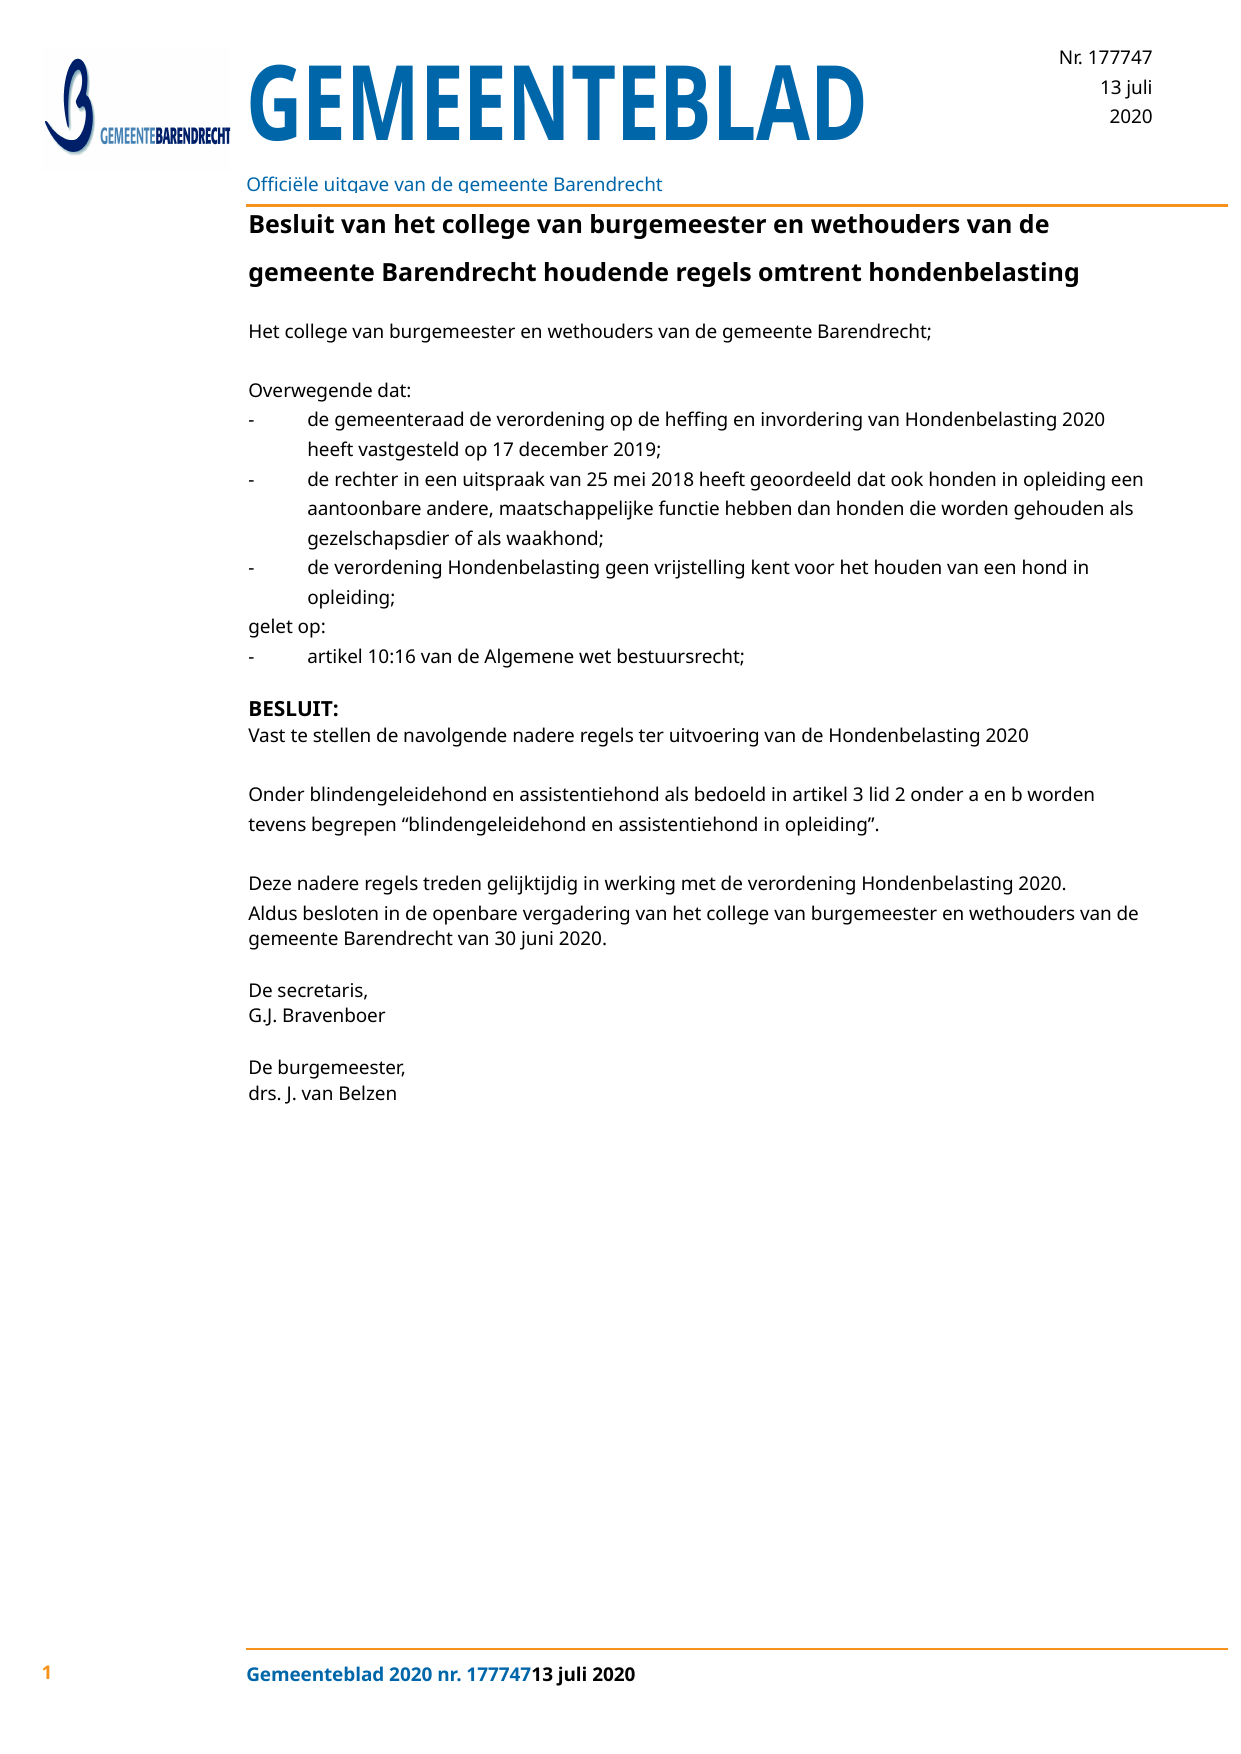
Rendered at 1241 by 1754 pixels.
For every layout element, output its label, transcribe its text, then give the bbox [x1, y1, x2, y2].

text Besluit van het college van burgemeester en wethouders van de gemeente Barendrecht houdende regels omtrent hondenbelasting [248, 207, 1152, 288]
text Overwegende dat: [248, 377, 1152, 403]
list de rechter in een uitspraak van 25 mei 2018 heeft geoordeeld dat ook honden in opleiding een aantoonbare andere, maatschappelijke functie hebben dan honden die worden gehouden als gezelschapsdier of als waakhond; [248, 466, 1152, 551]
list artikel 10:16 van de Algemene wet bestuursrecht; [248, 643, 1152, 669]
text G.J. Bravenboer [248, 1003, 1152, 1028]
picture [41, 47, 231, 172]
text De burgemeester, [248, 1054, 1152, 1080]
text gelet op: [248, 614, 1152, 639]
list de gemeenteraad de verordening op de heffing en invordering van Hondenbelasting 2020 heeft vastgesteld op 17 december 2019; [248, 407, 1152, 462]
text De secretaris, [248, 977, 1152, 1003]
text BESLUIT: [248, 694, 1152, 722]
text Het college van burgemeester en wethouders van de gemeente Barendrecht; [248, 318, 1152, 344]
text drs. J. van Belzen [248, 1080, 1152, 1106]
text Onder blindengeleidehond en assistentiehond als bedoeld in artikel 3 lid 2 onder a en b worden tevens begrepen “blindengeleidehond en assistentiehond in opleiding”. [248, 781, 1152, 837]
text Deze nadere regels treden gelijktijdig in werking met de verordening Hondenbelasting 2020. [248, 870, 1152, 896]
text Aldus besloten in de openbare vergadering van het college van burgemeester en wethouders van de gemeente Barendrecht van 30 juni 2020. [248, 900, 1152, 951]
list de verordening Hondenbelasting geen vrijstelling kent voor het houden van een hond in opleiding; [248, 554, 1152, 610]
text Vast te stellen de navolgende nadere regels ter uitvoering van de Hondenbelasting 2020 [248, 722, 1152, 748]
